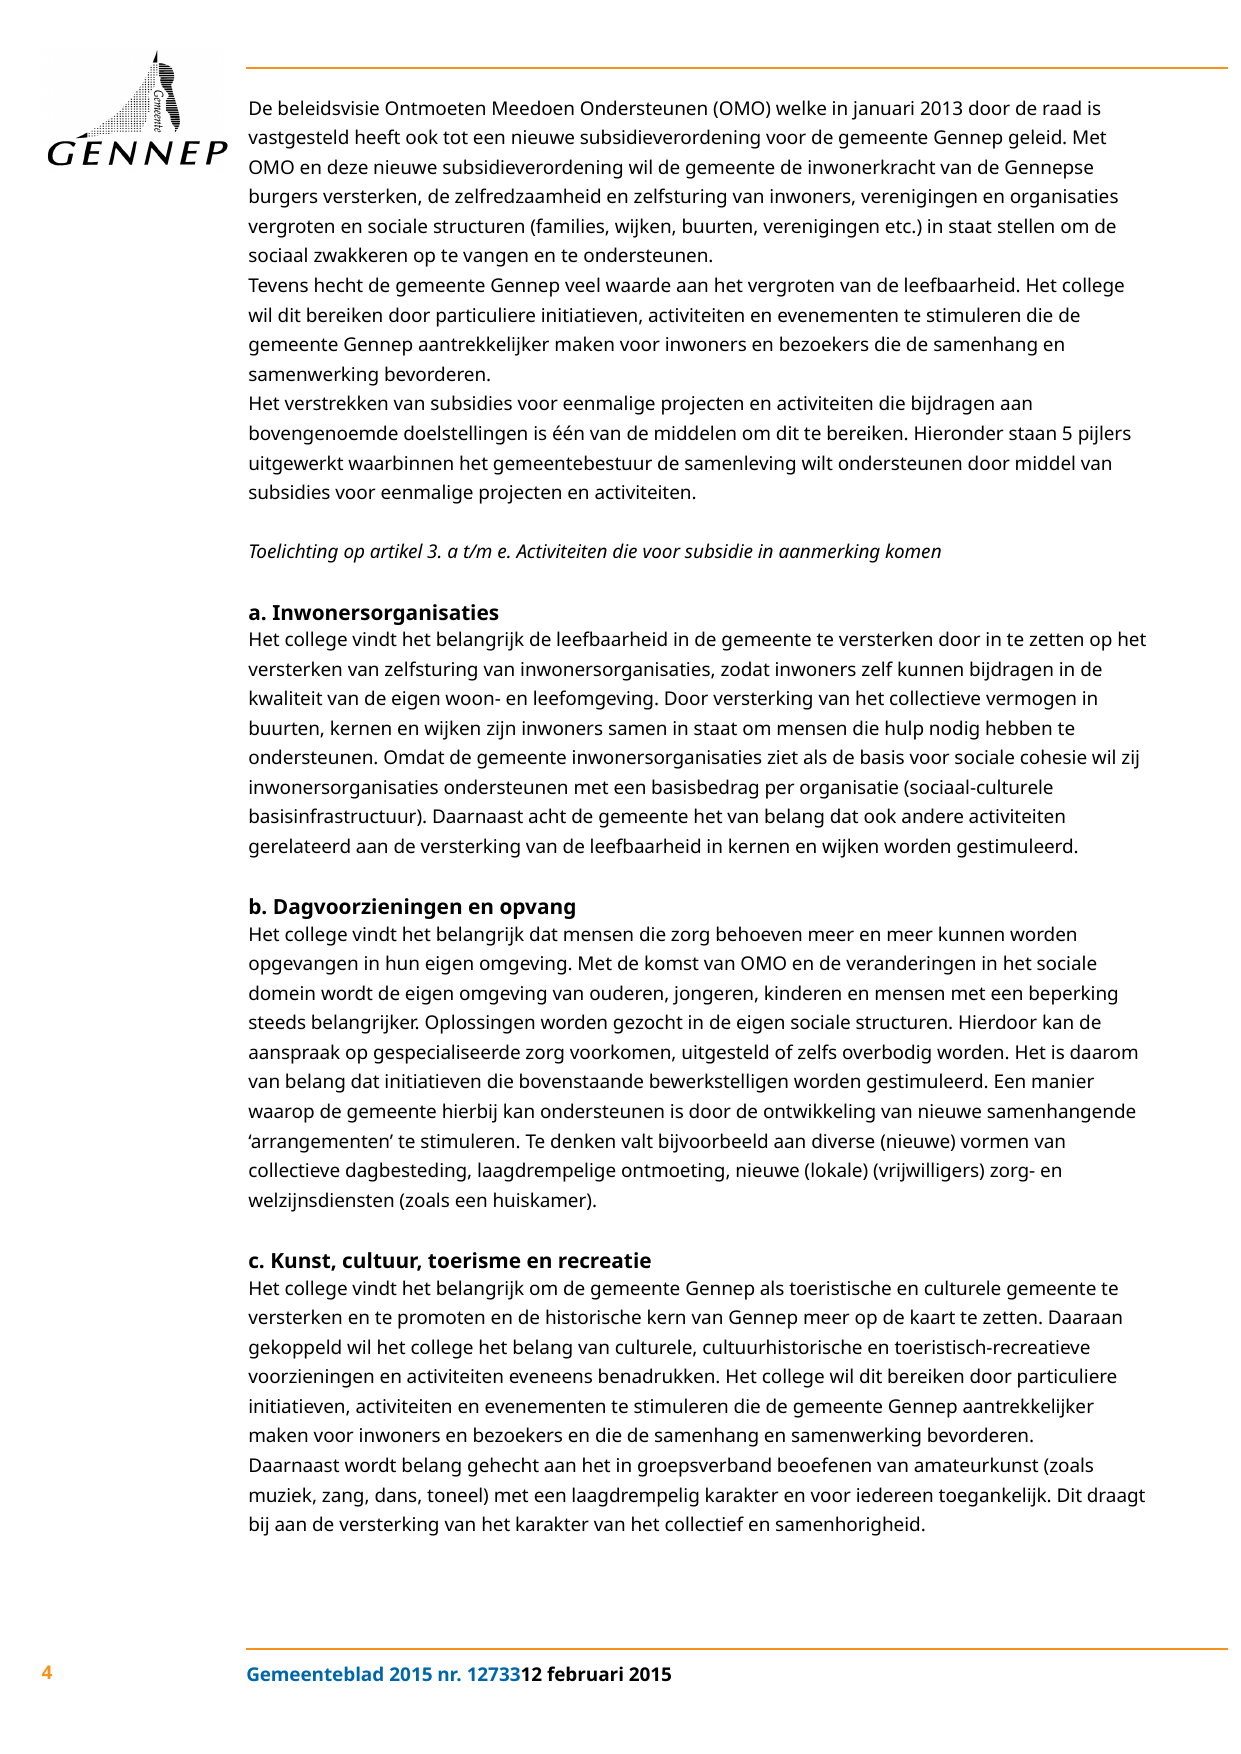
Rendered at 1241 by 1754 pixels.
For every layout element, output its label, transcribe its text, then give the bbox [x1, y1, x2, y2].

picture [41, 47, 231, 172]
text Het college vindt het belangrijk dat mensen die zorg behoeven meer en meer kunnen worden opgevangen in hun eigen omgeving. Met de komst van OMO en de veranderingen in het sociale domein wordt de eigen omgeving van ouderen, jongeren, kinderen en mensen met een beperking steeds belangrijker. Oplossingen worden gezocht in de eigen sociale structuren. Hierdoor kan de aanspraak op gespecialiseerde zorg voorkomen, uitgesteld of zelfs overbodig worden. Het is daarom van belang dat initiatieven die bovenstaande bewerkstelligen worden gestimuleerd. Een manier waarop de gemeente hierbij kan ondersteunen is door de ontwikkeling van nieuwe samenhangende ‘arrangementen’ te stimuleren. Te denken valt bijvoorbeeld aan diverse (nieuwe) vormen van collectieve dagbesteding, laagdrempelige ontmoeting, nieuwe (lokale) (vrijwilligers) zorg- en welzijnsdiensten (zoals een huiskamer). [248, 921, 1152, 1213]
text Het verstrekken van subsidies voor eenmalige projecten en activiteiten die bijdragen aan bovengenoemde doelstellingen is één van de middelen om dit te bereiken. Hieronder staan 5 pijlers uitgewerkt waarbinnen het gemeentebestuur de samenleving wilt ondersteunen door middel van subsidies voor eenmalige projecten en activiteiten. [248, 391, 1152, 505]
text c. Kunst, cultuur, toerisme en recreatie [248, 1246, 1152, 1275]
text Het college vindt het belangrijk de leefbaarheid in de gemeente te versterken door in te zetten op het versterken van zelfsturing van inwonersorganisaties, zodat inwoners zelf kunnen bijdragen in de kwaliteit van de eigen woon- en leefomgeving. Door versterking van het collectieve vermogen in buurten, kernen en wijken zijn inwoners samen in staat om mensen die hulp nodig hebben te ondersteunen. Omdat de gemeente inwonersorganisaties ziet als de basis voor sociale cohesie wil zij inwonersorganisaties ondersteunen met een basisbedrag per organisatie (sociaal-culturele basisinfrastructuur). Daarnaast acht de gemeente het van belang dat ook andere activiteiten gerelateerd aan de versterking van de leefbaarheid in kernen en wijken worden gestimuleerd. [248, 626, 1152, 859]
text a. Inwonersorganisaties [248, 598, 1152, 626]
text De beleidsvisie Ontmoeten Meedoen Ondersteunen (OMO) welke in januari 2013 door de raad is vastgesteld heeft ook tot een nieuwe subsidieverordening voor de gemeente Gennep geleid. Met OMO en deze nieuwe subsidieverordening wil de gemeente de inwonerkracht van de Gennepse burgers versterken, de zelfredzaamheid en zelfsturing van inwoners, verenigingen en organisaties vergroten en sociale structuren (families, wijken, buurten, verenigingen etc.) in staat stellen om de sociaal zwakkeren op te vangen en te ondersteunen. [248, 95, 1152, 268]
text Toelichting op artikel 3. a t/m e. Activiteiten die voor subsidie in aanmerking komen [248, 538, 1152, 564]
text Daarnaast wordt belang gehecht aan het in groepsverband beoefenen van amateurkunst (zoals muziek, zang, dans, toneel) met een laagdrempelig karakter en voor iedereen toegankelijk. Dit draagt bij aan de versterking van het karakter van het collectief en samenhorigheid. [248, 1452, 1152, 1537]
text Tevens hecht de gemeente Gennep veel waarde aan het vergroten van de leefbaarheid. Het college wil dit bereiken door particuliere initiatieven, activiteiten en evenementen te stimuleren die de gemeente Gennep aantrekkelijker maken voor inwoners en bezoekers die de samenhang en samenwerking bevorderen. [248, 272, 1152, 387]
text Het college vindt het belangrijk om de gemeente Gennep als toeristische en culturele gemeente te versterken en te promoten en de historische kern van Gennep meer op de kaart te zetten. Daaraan gekoppeld wil het college het belang van culturele, cultuurhistorische en toeristisch-recreatieve voorzieningen en activiteiten eveneens benadrukken. Het college wil dit bereiken door particuliere initiatieven, activiteiten en evenementen te stimuleren die de gemeente Gennep aantrekkelijker maken voor inwoners en bezoekers en die de samenhang en samenwerking bevorderen. [248, 1275, 1152, 1448]
text b. Dagvoorzieningen en opvang [248, 892, 1152, 921]
